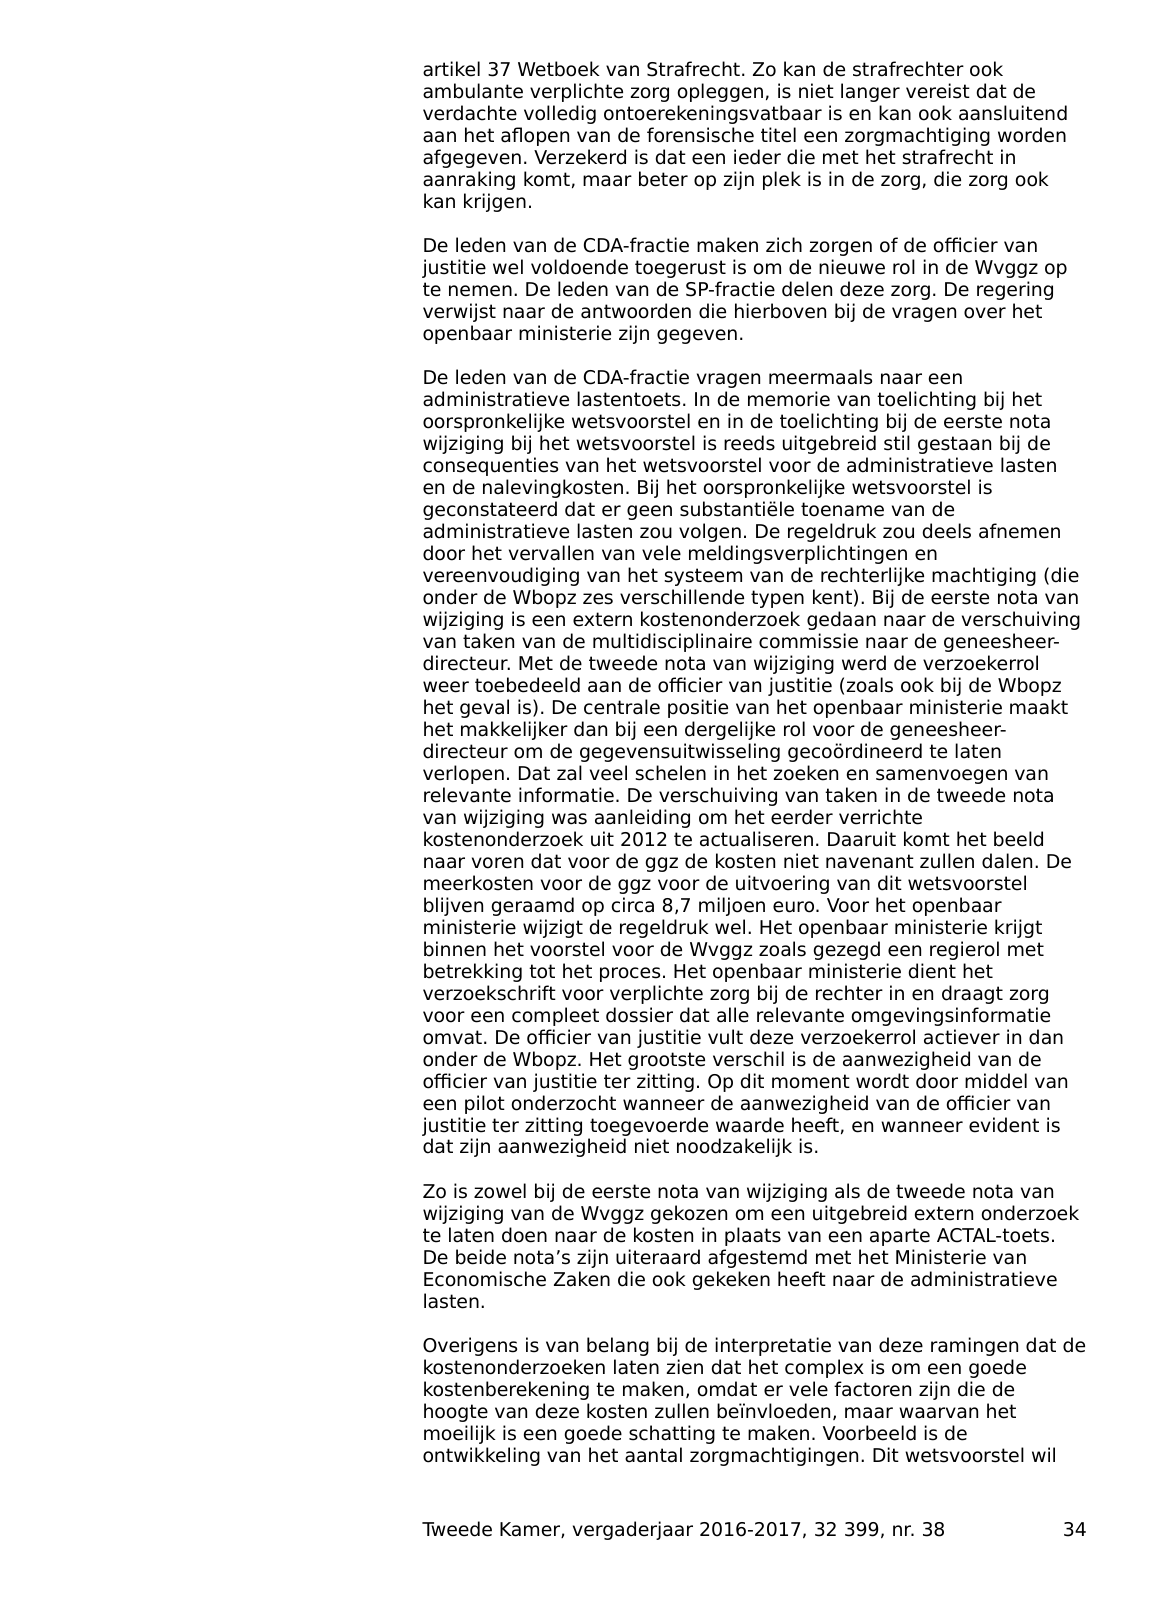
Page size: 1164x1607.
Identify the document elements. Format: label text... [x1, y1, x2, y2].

text Overigens is van belang bij de interpretatie van deze ramingen dat de kostenonderzoeken laten zien dat het complex is om een goede kostenberekening te maken, omdat er vele factoren zijn die de hoogte van deze kosten zullen beïnvloeden, maar waarvan het moeilijk is een goede schatting te maken. Voorbeeld is de ontwikkeling van het aantal zorgmachtigingen. Dit wetsvoorstel wil [422, 1335, 1087, 1467]
text De leden van de CDA-fractie maken zich zorgen of de officier van justitie wel voldoende toegerust is om de nieuwe rol in de Wvggz op te nemen. De leden van de SP-fractie delen deze zorg. De regering verwijst naar de antwoorden die hierboven bij de vragen over het openbaar ministerie zijn gegeven. [422, 235, 1087, 345]
text De leden van de CDA-fractie vragen meermaals naar een administratieve lastentoets. In de memorie van toelichting bij het oorspronkelijke wetsvoorstel en in de toelichting bij de eerste nota wijziging bij het wetsvoorstel is reeds uitgebreid stil gestaan bij de consequenties van het wetsvoorstel voor de administratieve lasten en de nalevingkosten. Bij het oorspronkelijke wetsvoorstel is geconstateerd dat er geen substantiële toename van de administratieve lasten zou volgen. De regeldruk zou deels afnemen door het vervallen van vele meldingsverplichtingen en vereenvoudiging van het systeem van de rechterlijke machtiging (die onder de Wbopz zes verschillende typen kent). Bij de eerste nota van wijziging is een extern kostenonderzoek gedaan naar de verschuiving van taken van de multidisciplinaire commissie naar de geneesheer-directeur. Met de tweede nota van wijziging werd de verzoekerrol weer toebedeeld aan de officier van justitie (zoals ook bij de Wbopz het geval is). De centrale positie van het openbaar ministerie maakt het makkelijker dan bij een dergelijke rol voor de geneesheer-directeur om de gegevensuitwisseling gecoördineerd te laten verlopen. Dat zal veel schelen in het zoeken en samenvoegen van relevante informatie. De verschuiving van taken in de tweede nota van wijziging was aanleiding om het eerder verrichte kostenonderzoek uit 2012 te actualiseren. Daaruit komt het beeld naar voren dat voor de ggz de kosten niet navenant zullen dalen. De meerkosten voor de ggz voor de uitvoering van dit wetsvoorstel blijven geraamd op circa 8,7 miljoen euro. Voor het openbaar ministerie wijzigt de regeldruk wel. Het openbaar ministerie krijgt binnen het voorstel voor de Wvggz zoals gezegd een regierol met betrekking tot het proces. Het openbaar ministerie dient het verzoekschrift voor verplichte zorg bij de rechter in en draagt zorg voor een compleet dossier dat alle relevante omgevingsinformatie omvat. De officier van justitie vult deze verzoekerrol actiever in dan onder de Wbopz. Het grootste verschil is de aanwezigheid van de officier van justitie ter zitting. Op dit moment wordt door middel van een pilot onderzocht wanneer de aanwezigheid van de officier van justitie ter zitting toegevoerde waarde heeft, en wanneer evident is dat zijn aanwezigheid niet noodzakelijk is. [422, 367, 1087, 1158]
text Zo is zowel bij de eerste nota van wijziging als de tweede nota van wijziging van de Wvggz gekozen om een uitgebreid extern onderzoek te laten doen naar de kosten in plaats van een aparte ACTAL-toets. De beide nota’s zijn uiteraard afgestemd met het Ministerie van Economische Zaken die ook gekeken heeft naar de administratieve lasten. [422, 1181, 1087, 1312]
text artikel 37 Wetboek van Strafrecht. Zo kan de strafrechter ook ambulante verplichte zorg opleggen, is niet langer vereist dat de verdachte volledig ontoerekeningsvatbaar is en kan ook aansluitend aan het aflopen van de forensische titel een zorgmachtiging worden afgegeven. Verzekerd is dat een ieder die met het strafrecht in aanraking komt, maar beter op zijn plek is in de zorg, die zorg ook kan krijgen. [422, 59, 1087, 213]
